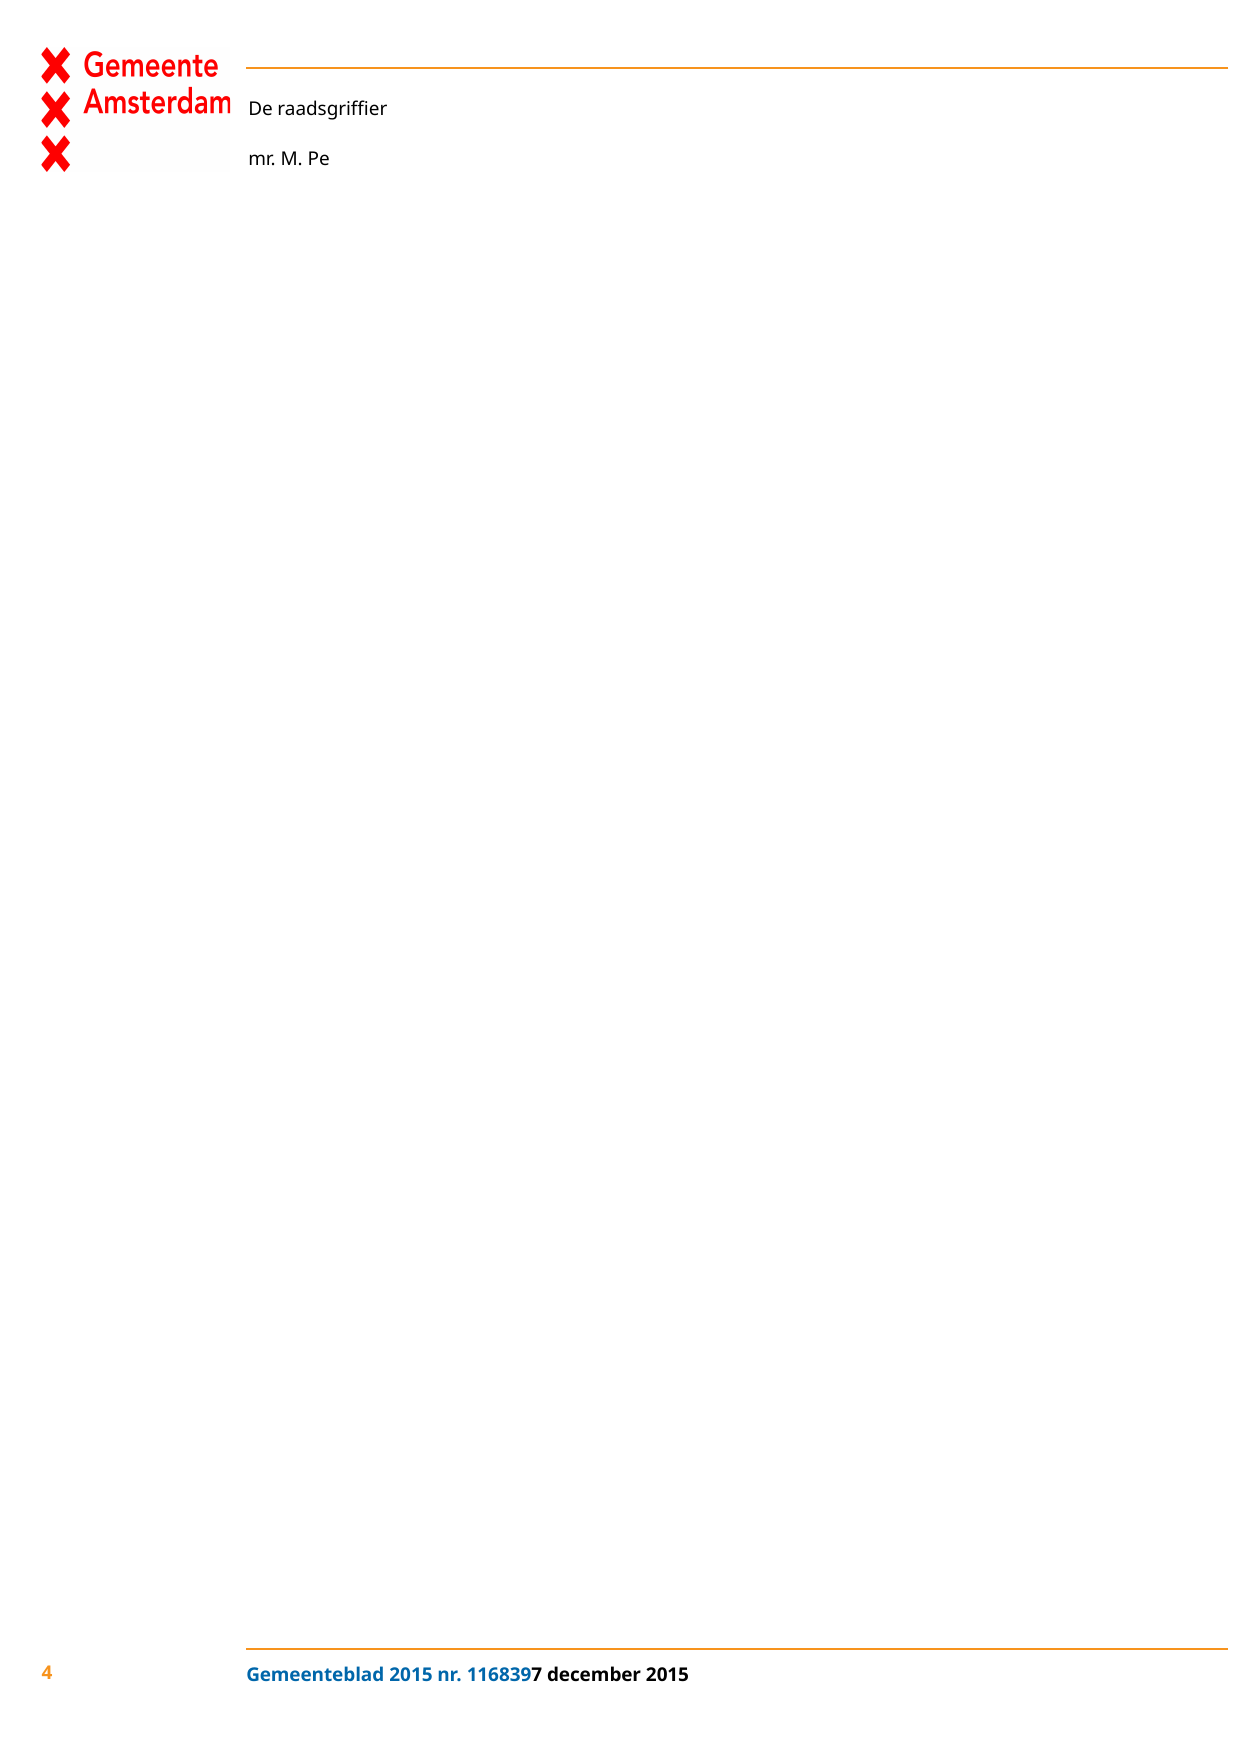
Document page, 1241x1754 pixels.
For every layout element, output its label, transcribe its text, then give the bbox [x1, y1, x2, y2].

text mr. M. Pe [248, 145, 1152, 171]
picture [41, 47, 231, 172]
text De raadsgriffier [248, 95, 1152, 121]
